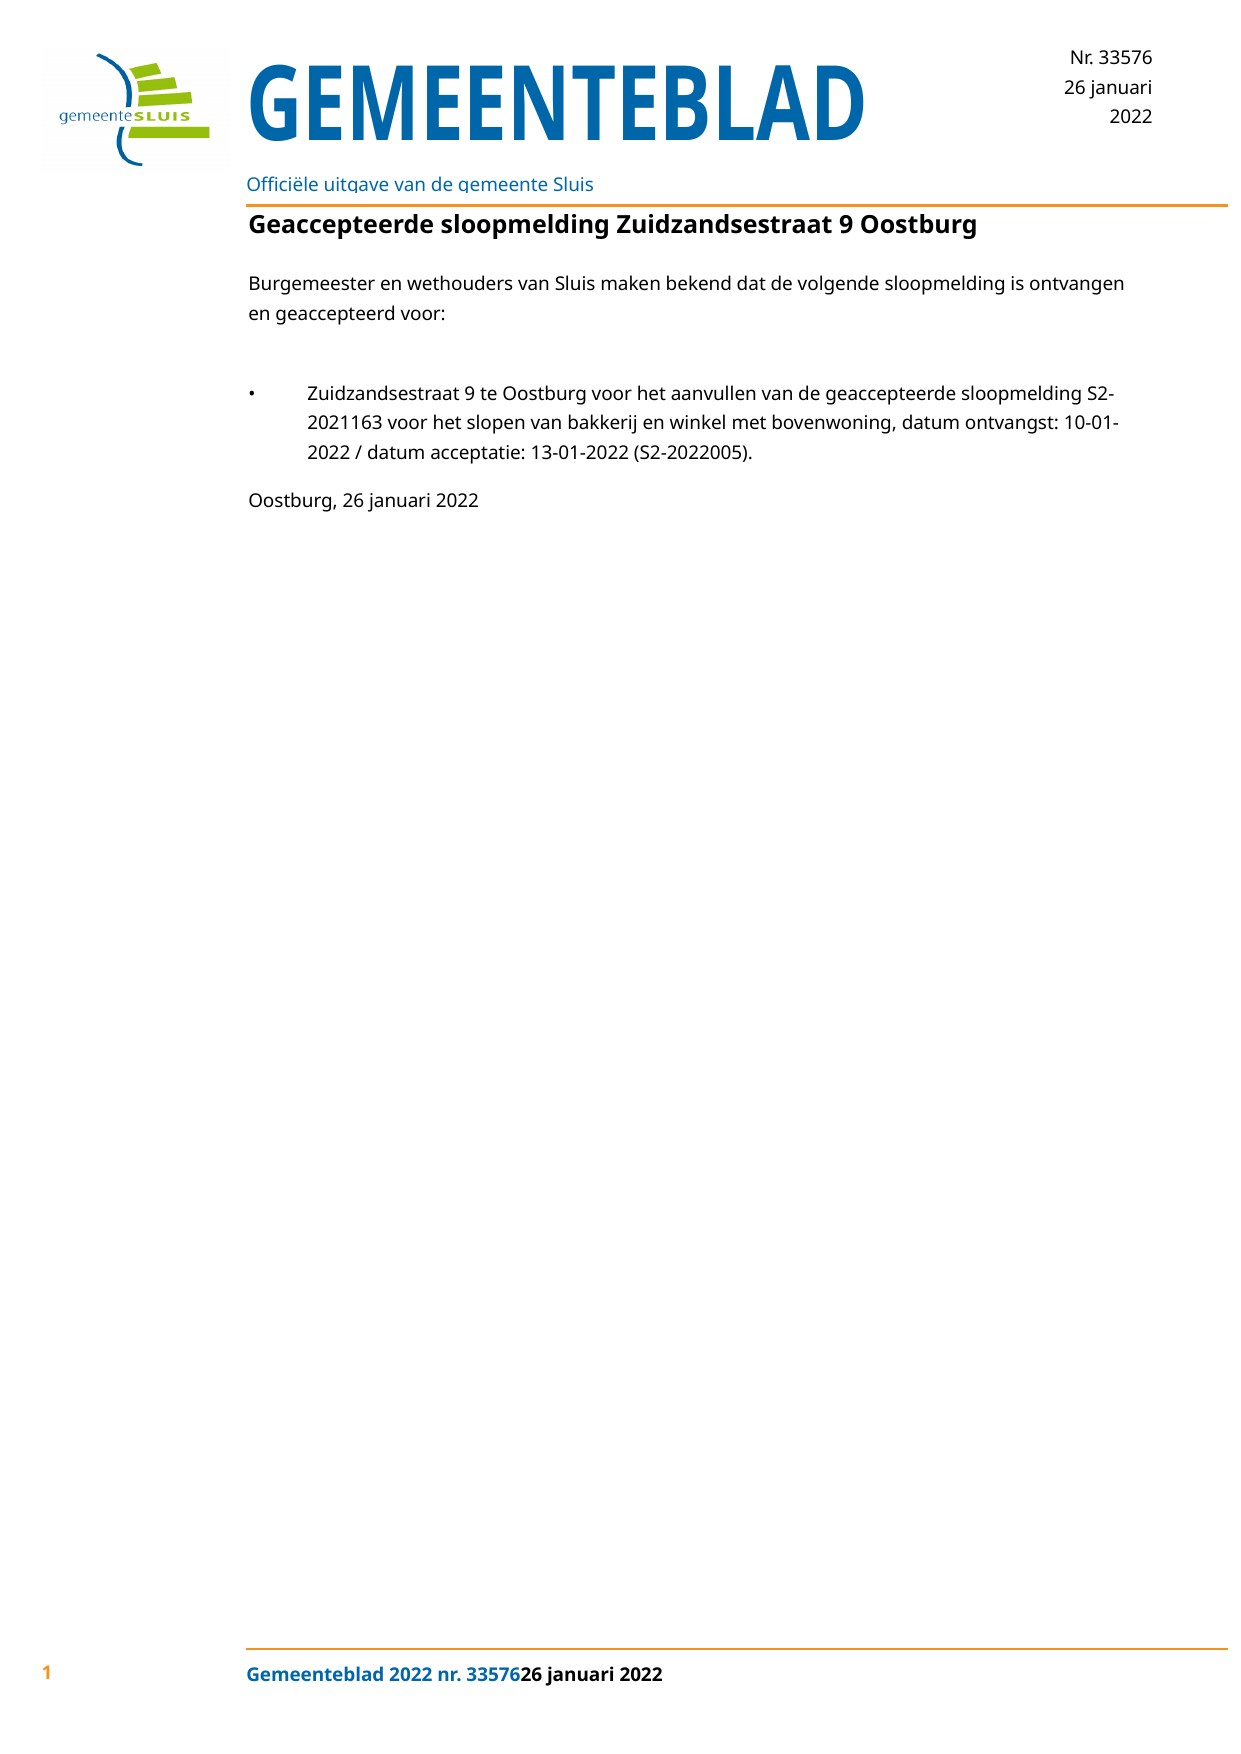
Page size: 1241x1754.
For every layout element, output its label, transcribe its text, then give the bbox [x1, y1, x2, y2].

text Geaccepteerde sloopmelding Zuidzandsestraat 9 Oostburg [248, 207, 1152, 241]
text Oostburg, 26 januari 2022 [248, 487, 1152, 513]
text Burgemeester en wethouders van Sluis maken bekend dat de volgende sloopmelding is ontvangen en geaccepteerd voor: [248, 270, 1152, 326]
picture [41, 47, 231, 172]
list Zuidzandsestraat 9 te Oostburg voor het aanvullen van de geaccepteerde sloopmelding S2-2021163 voor het slopen van bakkerij en winkel met bovenwoning, datum ontvangst: 10-01-2022 / datum acceptatie: 13-01-2022 (S2-2022005). [248, 380, 1152, 465]
